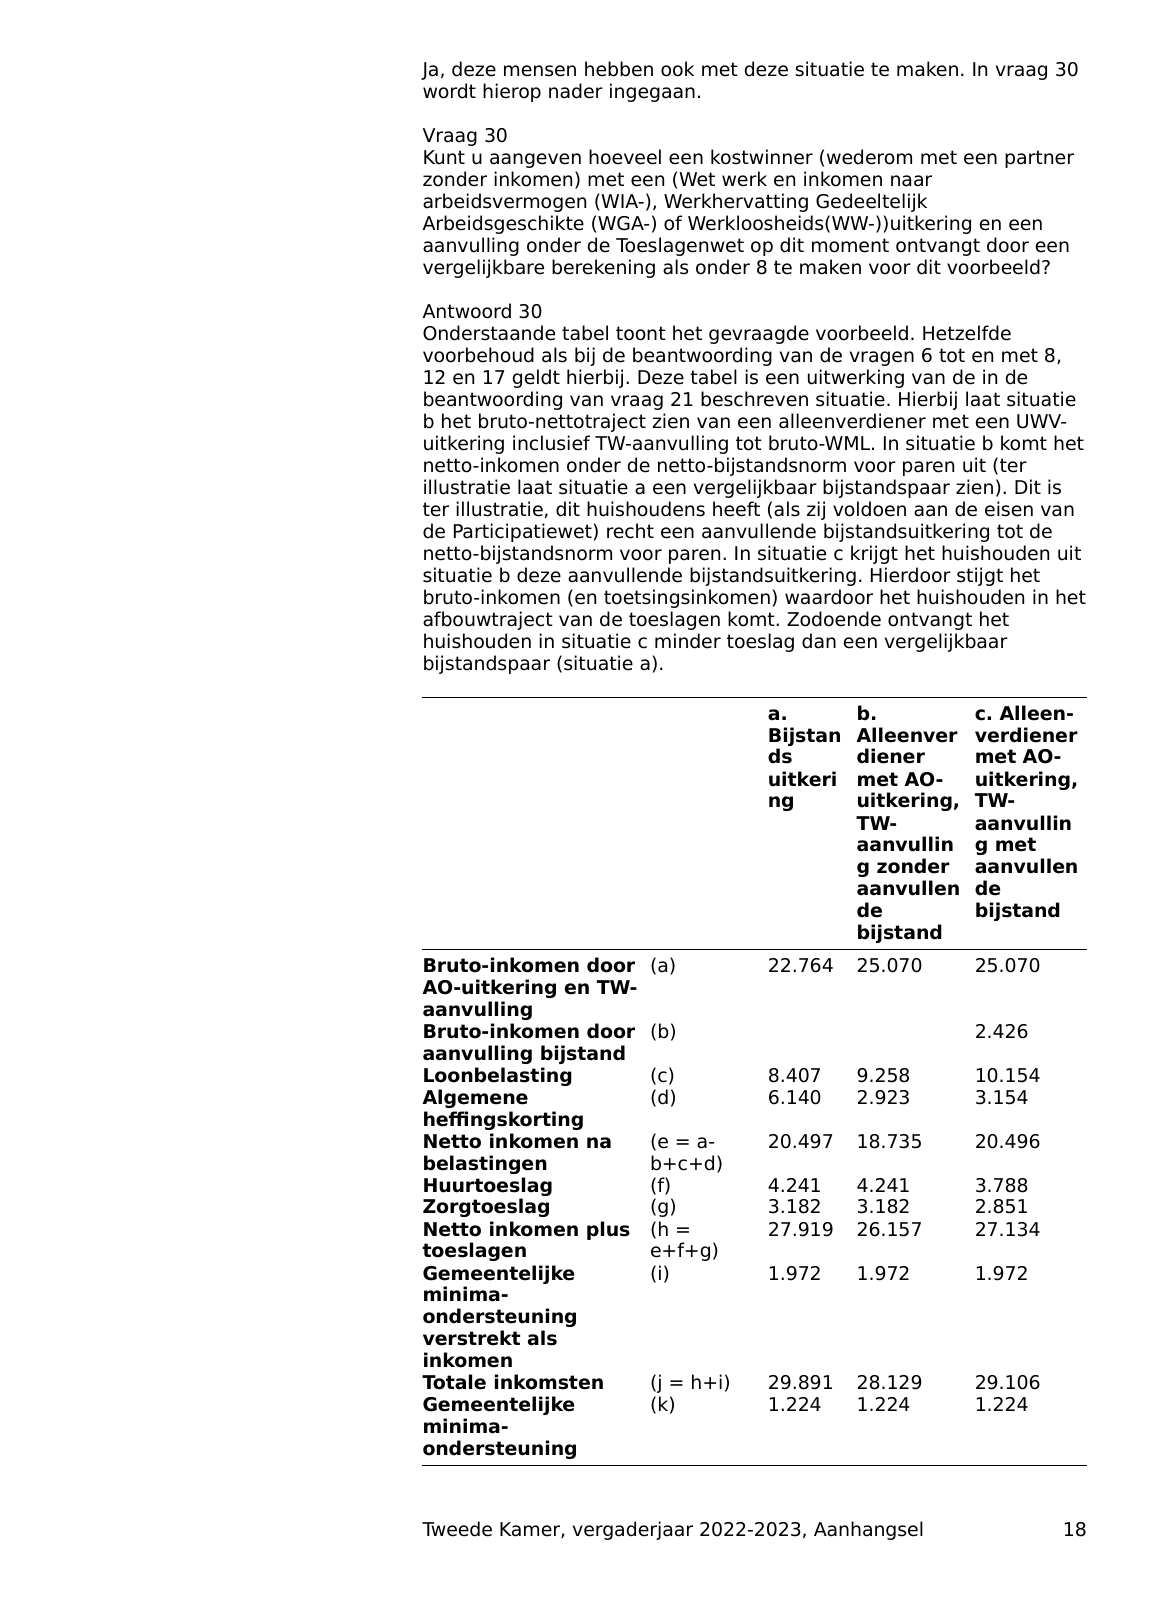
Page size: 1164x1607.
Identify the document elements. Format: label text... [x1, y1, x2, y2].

table_cell (i) [644, 1263, 762, 1372]
table_cell 29.106 [969, 1372, 1087, 1394]
table_cell 1.224 [969, 1394, 1087, 1465]
table_cell 18.735 [850, 1131, 968, 1174]
table_header [644, 698, 762, 949]
table_cell [850, 1021, 968, 1064]
table_cell Gemeentelijke minima-ondersteuning verstrekt als inkomen [422, 1263, 644, 1372]
table_cell (k) [644, 1394, 762, 1465]
table_cell (d) [644, 1087, 762, 1131]
table_cell (c) [644, 1065, 762, 1087]
text Onderstaande tabel toont het gevraagde voorbeeld. Hetzelfde voorbehoud als bij de beantwoording van de vragen 6 tot en met 8, 12 en 17 geldt hierbij. Deze tabel is een uitwerking van de in de beantwoording van vraag 21 beschreven situatie. Hierbij laat situatie b het bruto-nettotraject zien van een alleenverdiener met een UWV-uitkering inclusief TW-aanvulling tot bruto-WML. In situatie b komt het netto-inkomen onder de netto-bijstandsnorm voor paren uit (ter illustratie laat situatie a een vergelijkbaar bijstandspaar zien). Dit is ter illustratie, dit huishoudens heeft (als zij voldoen aan de eisen van de Participatiewet) recht een aanvullende bijstandsuitkering tot de netto-bijstandsnorm voor paren. In situatie c krijgt het huishouden uit situatie b deze aanvullende bijstandsuitkering. Hierdoor stijgt het bruto-inkomen (en toetsingsinkomen) waardoor het huishouden in het afbouwtraject van de toeslagen komt. Zodoende ontvangt het huishouden in situatie c minder toeslag dan een vergelijkbaar bijstandspaar (situatie a). [422, 323, 1087, 675]
table_cell 1.224 [850, 1394, 968, 1465]
text Vraag 30 [422, 125, 1087, 147]
table_cell 2.923 [850, 1087, 968, 1131]
table_cell [762, 1021, 850, 1064]
text Ja, deze mensen hebben ook met deze situatie te maken. In vraag 30 wordt hierop nader ingegaan. [422, 59, 1087, 103]
table_cell 10.154 [969, 1065, 1087, 1087]
table_cell 1.972 [969, 1263, 1087, 1372]
text Antwoord 30 [422, 301, 1087, 323]
table_cell Netto inkomen plus toeslagen [422, 1219, 644, 1262]
table_cell 27.919 [762, 1219, 850, 1262]
table_cell Loonbelasting [422, 1065, 644, 1087]
table_cell (b) [644, 1021, 762, 1064]
table_cell 2.426 [969, 1021, 1087, 1064]
table_cell 20.497 [762, 1131, 850, 1174]
table_cell (f) [644, 1175, 762, 1196]
table_header c. Alleen-verdiener met AO-uitkering, TW-aanvulling met aanvullende bijstand [969, 698, 1087, 949]
table_cell 26.157 [850, 1219, 968, 1262]
table_cell (g) [644, 1196, 762, 1218]
table_cell Zorgtoeslag [422, 1196, 644, 1218]
table_cell (e = a-b+c+d) [644, 1131, 762, 1174]
table_header a. Bijstands uitkering [762, 698, 850, 949]
table_cell 6.140 [762, 1087, 850, 1131]
table_cell 25.070 [850, 950, 968, 1021]
table_cell 1.972 [762, 1263, 850, 1372]
table_cell Gemeentelijke minima-ondersteuning [422, 1394, 644, 1465]
table_cell 4.241 [850, 1175, 968, 1196]
table_cell (j = h+i) [644, 1372, 762, 1394]
table_cell Algemene heffingskorting [422, 1087, 644, 1131]
text Kunt u aangeven hoeveel een kostwinner (wederom met een partner zonder inkomen) met een (Wet werk en inkomen naar arbeidsvermogen (WIA-), Werkhervatting Gedeeltelijk Arbeidsgeschikte (WGA-) of Werkloosheids(WW-))uitkering en een aanvulling onder de Toeslagenwet op dit moment ontvangt door een vergelijkbare berekening als onder 8 te maken voor dit voorbeeld? [422, 147, 1087, 279]
table_cell 2.851 [969, 1196, 1087, 1218]
table_header [422, 698, 644, 949]
table_cell 4.241 [762, 1175, 850, 1196]
table_cell 27.134 [969, 1219, 1087, 1262]
table_cell Huurtoeslag [422, 1175, 644, 1196]
table_cell 1.224 [762, 1394, 850, 1465]
table_cell 8.407 [762, 1065, 850, 1087]
table_cell 3.154 [969, 1087, 1087, 1131]
table_cell 28.129 [850, 1372, 968, 1394]
table_cell Totale inkomsten [422, 1372, 644, 1394]
table_cell 25.070 [969, 950, 1087, 1021]
table_cell 9.258 [850, 1065, 968, 1087]
table_header b. Alleenverdiener met AO-uitkering, TW-aanvulling zonder aanvullende bijstand [850, 698, 968, 949]
table_cell (a) [644, 950, 762, 1021]
table_cell 3.182 [762, 1196, 850, 1218]
table_cell (h = e+f+g) [644, 1219, 762, 1262]
table_cell 1.972 [850, 1263, 968, 1372]
table_cell 22.764 [762, 950, 850, 1021]
table_cell 20.496 [969, 1131, 1087, 1174]
table_cell 3.182 [850, 1196, 968, 1218]
table_cell Bruto-inkomen door aanvulling bijstand [422, 1021, 644, 1064]
table_cell Bruto-inkomen door AO-uitkering en TW-aanvulling [422, 950, 644, 1021]
table_cell 29.891 [762, 1372, 850, 1394]
table_cell Netto inkomen na belastingen [422, 1131, 644, 1174]
table_cell 3.788 [969, 1175, 1087, 1196]
